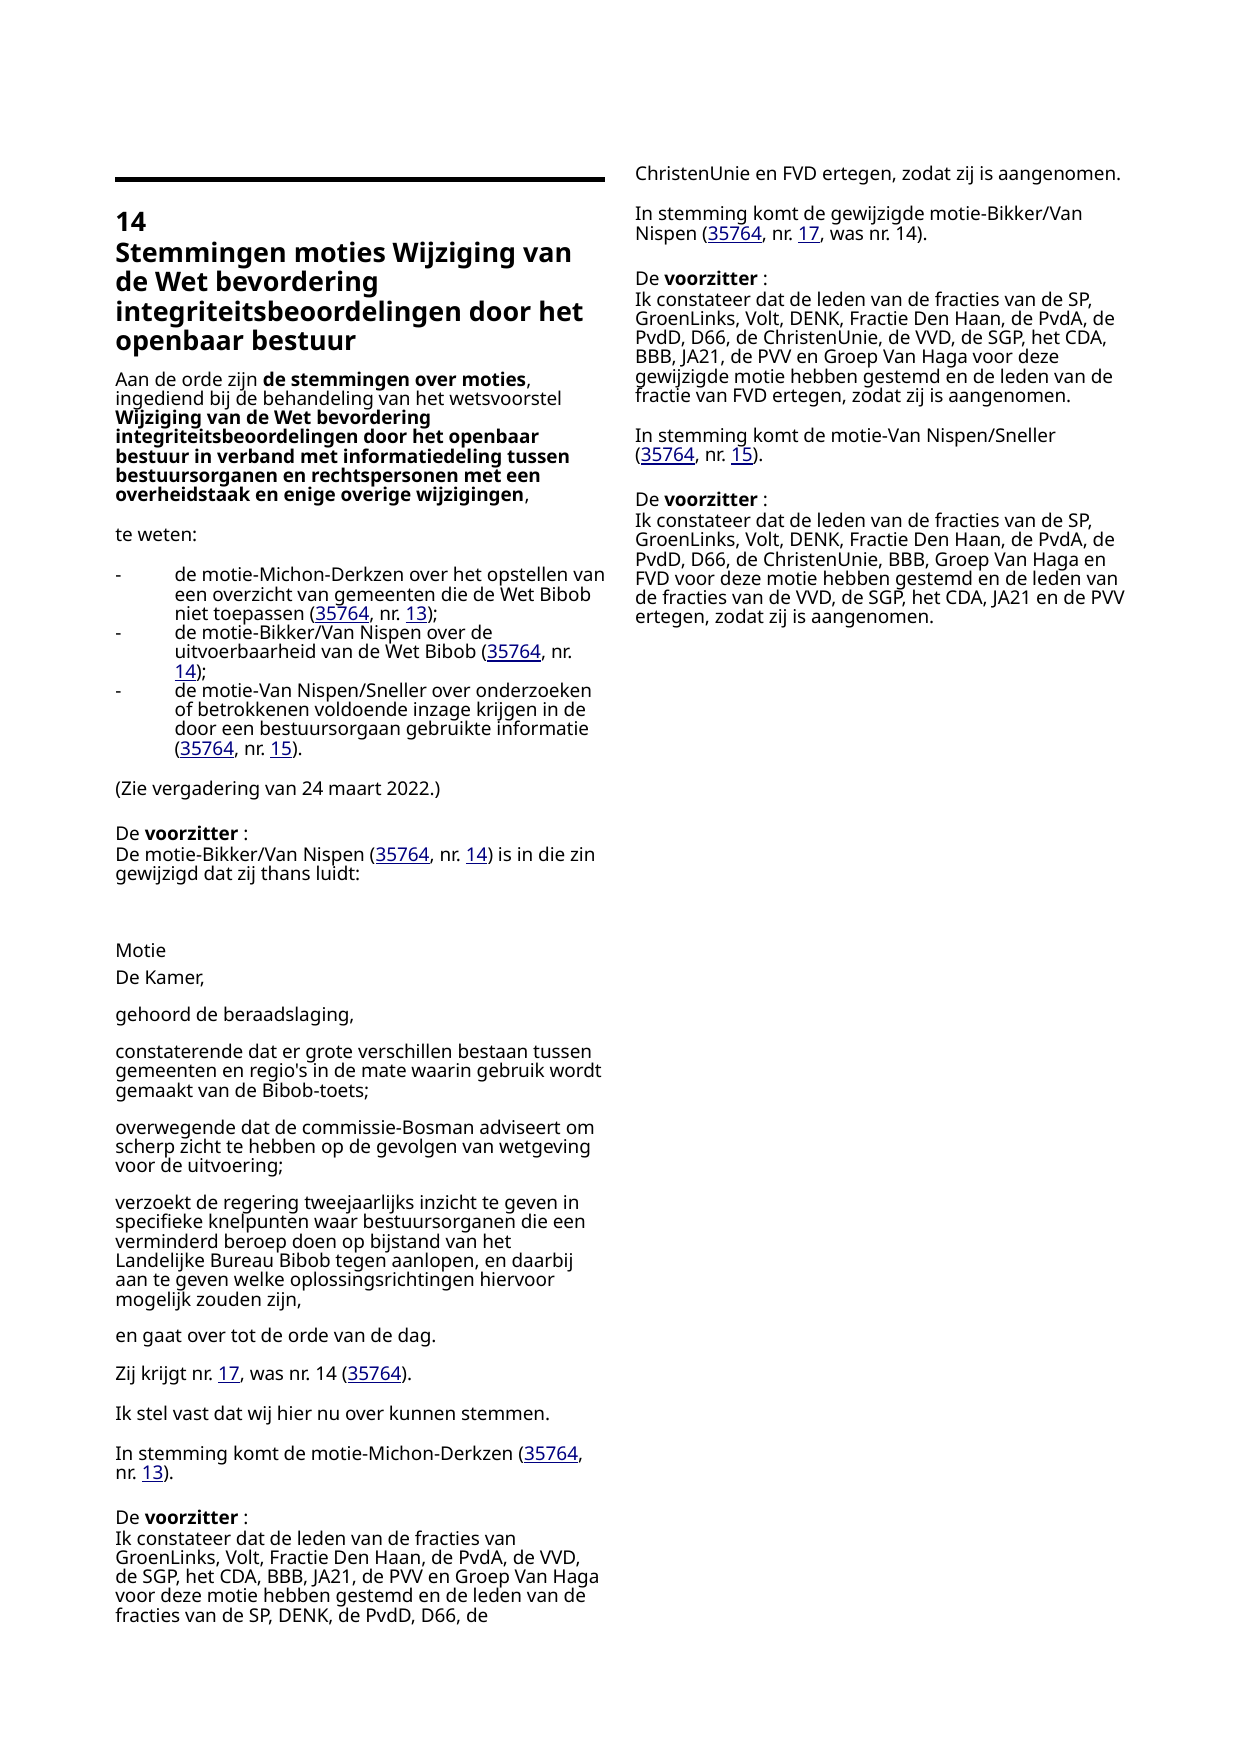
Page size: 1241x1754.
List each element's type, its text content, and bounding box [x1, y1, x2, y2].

text Ik constateer dat de leden van de fracties van de SP, GroenLinks, Volt, DENK, Fractie Den Haan, de PvdA, de PvdD, D66, de ChristenUnie, BBB, Groep Van Haga en FVD voor deze motie hebben gestemd en de leden van de fracties van de VVD, de SGP, het CDA, JA21 en de PVV ertegen, zodat zij is aangenomen. [635, 512, 1125, 628]
text Zij krijgt nr. 17, was nr. 14 (35764). [115, 1364, 605, 1384]
text De voorzitter : [635, 486, 1125, 512]
text Ik constateer dat de leden van de fracties van GroenLinks, Volt, Fractie Den Haan, de PvdA, de VVD, de SGP, het CDA, BBB, JA21, de PVV en Groep Van Haga voor deze motie hebben gestemd en de leden van de fracties van de SP, DENK, de PvdD, D66, de [115, 1530, 605, 1626]
text In stemming komt de gewijzigde motie-Bikker/Van Nispen (35764, nr. 17, was nr. 14). [635, 205, 1125, 244]
text (Zie vergadering van 24 maart 2022.) [115, 780, 605, 799]
text Aan de orde zijn de stemmingen over moties, ingediend bij de behandeling van het wetsvoorstel Wijziging van de Wet bevordering integriteitsbeoordelingen door het openbaar bestuur in verband met informatiedeling tussen bestuursorganen en rechtspersonen met een overheidstaak en enige overige wijzigingen, [115, 371, 605, 506]
text In stemming komt de motie-Van Nispen/Sneller (35764, nr. 15). [635, 427, 1125, 466]
text De motie-Bikker/Van Nispen (35764, nr. 14) is in die zin gewijzigd dat zij thans luidt: [115, 846, 605, 884]
text constaterende dat er grote verschillen bestaan tussen gemeenten en regio's in de mate waarin gebruik wordt gemaakt van de Bibob-toets; [115, 1043, 605, 1101]
text De Kamer, [115, 969, 605, 988]
list de motie-Michon-Derkzen over het opstellen van een overzicht van gemeenten die de Wet Bibob niet toepassen (35764, nr. 13); [115, 566, 605, 624]
text Ik stel vast dat wij hier nu over kunnen stemmen. [115, 1404, 605, 1424]
text te weten: [115, 526, 605, 546]
text In stemming komt de motie-Michon-Derkzen (35764, nr. 13). [115, 1444, 605, 1483]
text De voorzitter : [635, 265, 1125, 291]
text Motie [115, 937, 605, 963]
list de motie-Van Nispen/Sneller over onderzoeken of betrokkenen voldoende inzage krijgen in de door een bestuursorgaan gebruikte informatie (35764, nr. 15). [115, 682, 605, 759]
text ChristenUnie en FVD ertegen, zodat zij is aangenomen. [635, 165, 1125, 184]
text De voorzitter : [115, 820, 605, 846]
text Stemmingen moties Wijziging van de Wet bevordering integriteitsbeoordelingen door het openbaar bestuur [115, 239, 605, 371]
text 14 [115, 203, 605, 239]
text overwegende dat de commissie-Bosman adviseert om scherp zicht te hebben op de gevolgen van wetgeving voor de uitvoering; [115, 1119, 605, 1176]
text verzoekt de regering tweejaarlijks inzicht te geven in specifieke knelpunten waar bestuursorganen die een verminderd beroep doen op bijstand van het Landelijke Bureau Bibob tegen aanlopen, en daarbij aan te geven welke oplossingsrichtingen hiervoor mogelijk zouden zijn, [115, 1194, 605, 1310]
text De voorzitter : [115, 1504, 605, 1530]
text Ik constateer dat de leden van de fracties van de SP, GroenLinks, Volt, DENK, Fractie Den Haan, de PvdA, de PvdD, D66, de ChristenUnie, de VVD, de SGP, het CDA, BBB, JA21, de PVV en Groep Van Haga voor deze gewijzigde motie hebben gestemd en de leden van de fractie van FVD ertegen, zodat zij is aangenomen. [635, 291, 1125, 406]
list de motie-Bikker/Van Nispen over de uitvoerbaarheid van de Wet Bibob (35764, nr. 14); [115, 624, 605, 682]
text gehoord de beraadslaging, [115, 1006, 605, 1025]
text en gaat over tot de orde van de dag. [115, 1327, 605, 1347]
